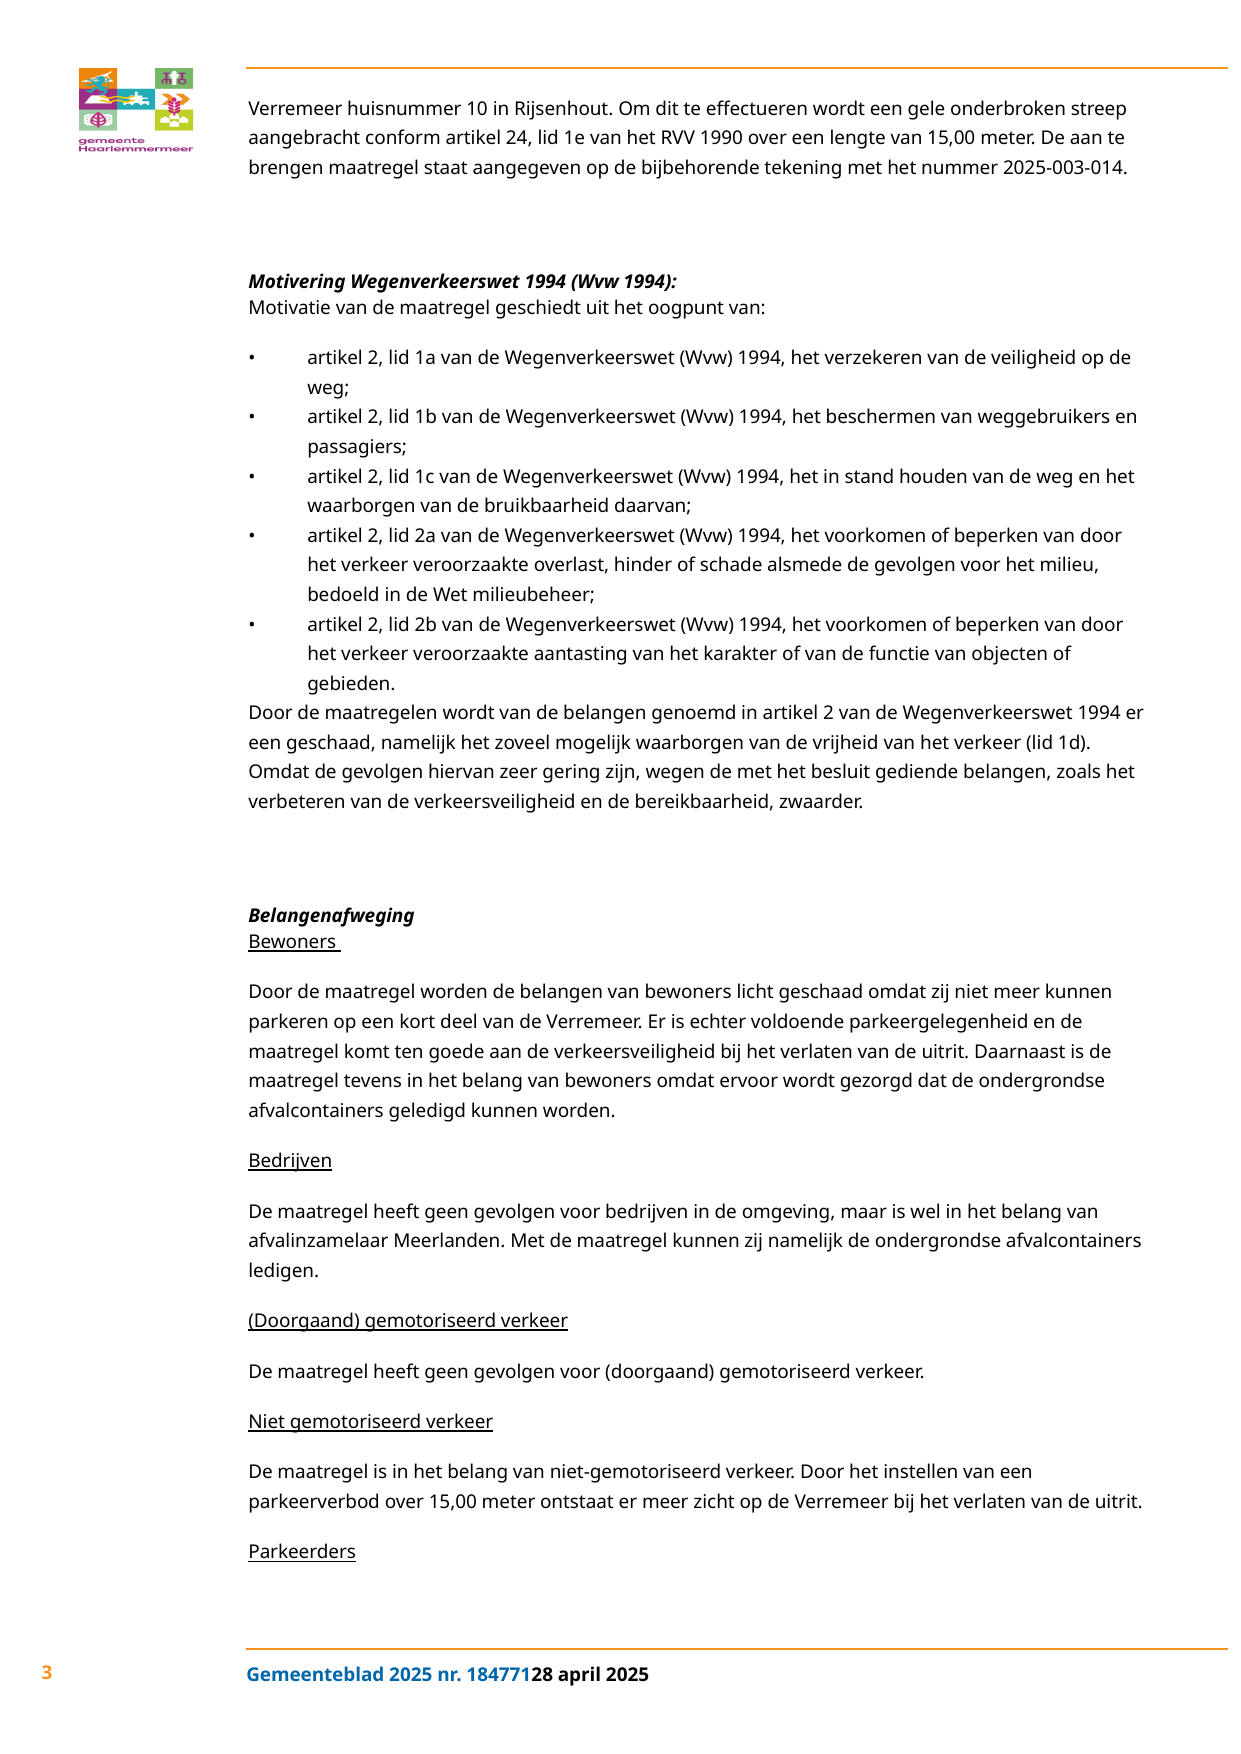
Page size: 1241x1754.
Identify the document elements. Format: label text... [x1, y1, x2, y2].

text Verremeer huisnummer 10 in Rijsenhout. Om dit te effectueren wordt een gele onderbroken streep aangebracht conform artikel 24, lid 1e van het RVV 1990 over een lengte van 15,00 meter. De aan te brengen maatregel staat aangegeven op de bijbehorende tekening met het nummer 2025-003-014. [248, 95, 1152, 180]
text Bewoners [248, 928, 1152, 954]
text De maatregel heeft geen gevolgen voor (doorgaand) gemotoriseerd verkeer. [248, 1358, 1152, 1384]
text Door de maatregel worden de belangen van bewoners licht geschaad omdat zij niet meer kunnen parkeren op een kort deel van de Verremeer. Er is echter voldoende parkeergelegenheid en de maatregel komt ten goede aan de verkeersveiligheid bij het verlaten van de uitrit. Daarnaast is de maatregel tevens in het belang van bewoners omdat ervoor wordt gezorgd dat de ondergrondse afvalcontainers geledigd kunnen worden. [248, 979, 1152, 1123]
list artikel 2, lid 1c van de Wegenverkeerswet (Wvw) 1994, het in stand houden van de weg en het waarborgen van de bruikbaarheid daarvan; [248, 463, 1152, 518]
text Bedrijven [248, 1147, 1152, 1173]
text Door de maatregelen wordt van de belangen genoemd in artikel 2 van de Wegenverkeerswet 1994 er een geschaad, namelijk het zoveel mogelijk waarborgen van de vrijheid van het verkeer (lid 1d). Omdat de gevolgen hiervan zeer gering zijn, wegen de met het besluit gediende belangen, zoals het verbeteren van de verkeersveiligheid en de bereikbaarheid, zwaarder. [248, 699, 1152, 814]
picture [41, 47, 231, 172]
list artikel 2, lid 1a van de Wegenverkeerswet (Wvw) 1994, het verzekeren van de veiligheid op de weg; [248, 344, 1152, 400]
list artikel 2, lid 2a van de Wegenverkeerswet (Wvw) 1994, het voorkomen of beperken van door het verkeer veroorzaakte overlast, hinder of schade alsmede de gevolgen voor het milieu, bedoeld in de Wet milieubeheer; [248, 522, 1152, 607]
list artikel 2, lid 1b van de Wegenverkeerswet (Wvw) 1994, het beschermen van weggebruikers en passagiers; [248, 404, 1152, 459]
text Parkeerders [248, 1539, 1152, 1564]
text De maatregel is in het belang van niet-gemotoriseerd verkeer. Door het instellen van een parkeerverbod over 15,00 meter ontstaat er meer zicht op de Verremeer bij het verlaten van de uitrit. [248, 1459, 1152, 1514]
list artikel 2, lid 2b van de Wegenverkeerswet (Wvw) 1994, het voorkomen of beperken van door het verkeer veroorzaakte aantasting van het karakter of van de functie van objecten of gebieden. [248, 611, 1152, 696]
text Belangenafweging [248, 903, 1152, 928]
text De maatregel heeft geen gevolgen voor bedrijven in de omgeving, maar is wel in het belang van afvalinzamelaar Meerlanden. Met de maatregel kunnen zij namelijk de ondergrondse afvalcontainers ledigen. [248, 1198, 1152, 1283]
text Motivatie van de maatregel geschiedt uit het oogpunt van: [248, 294, 1152, 320]
text Niet gemotoriseerd verkeer [248, 1408, 1152, 1434]
text (Doorgaand) gemotoriseerd verkeer [248, 1307, 1152, 1333]
text Motivering Wegenverkeerswet 1994 (Wvw 1994): [248, 268, 1152, 294]
